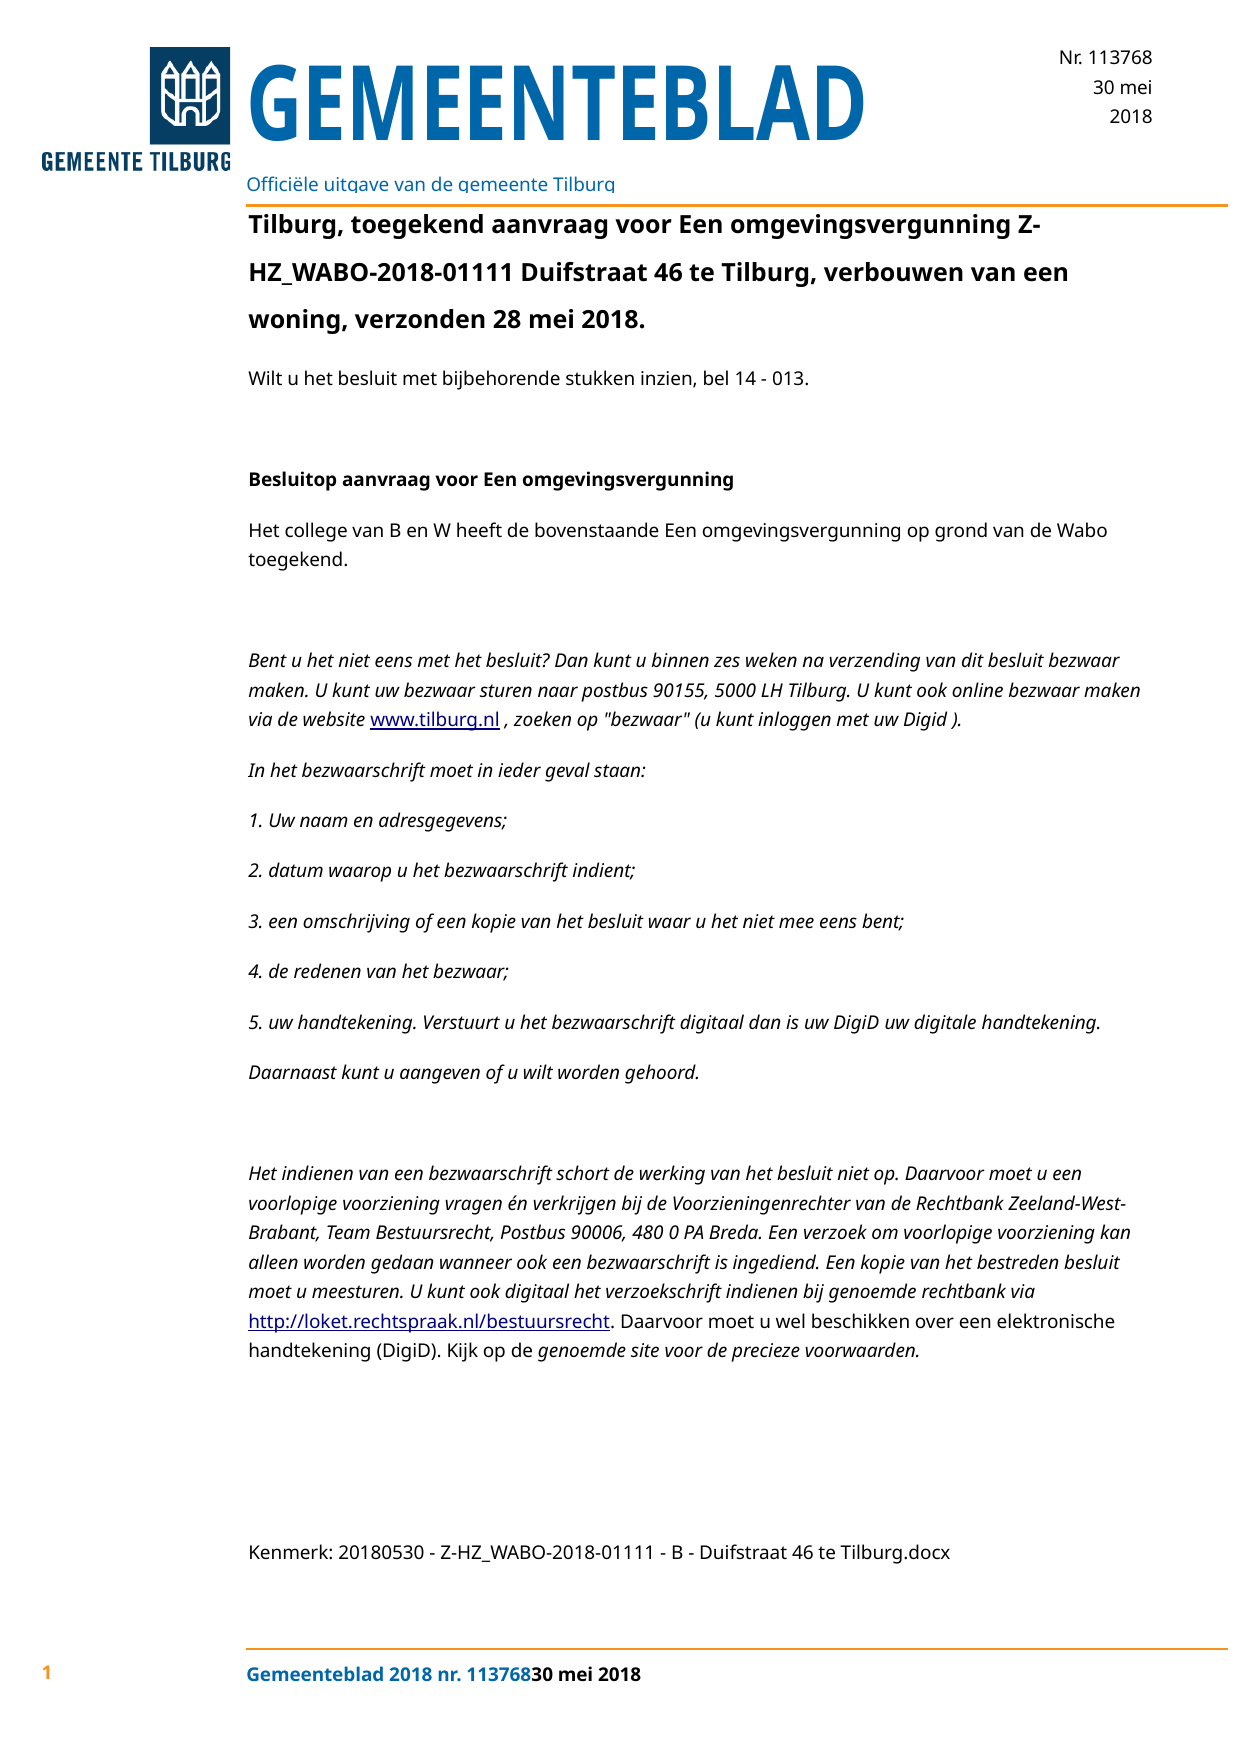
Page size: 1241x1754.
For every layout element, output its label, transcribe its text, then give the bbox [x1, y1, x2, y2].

text Besluitop aanvraag voor Een omgevingsvergunning [248, 466, 1152, 492]
text Het college van B en W heeft de bovenstaande Een omgevingsvergunning op grond van de Wabo toegekend. [248, 517, 1152, 572]
text Wilt u het besluit met bijbehorende stukken inzien, bel 14 - 013. [248, 366, 1152, 391]
text Tilburg, toegekend aanvraag voor Een omgevingsvergunning Z-HZ_WABO-2018-01111 Duifstraat 46 te Tilburg, verbouwen van een woning, verzonden 28 mei 2018. [248, 207, 1152, 336]
picture [41, 47, 231, 172]
text Bent u het niet eens met het besluit? Dan kunt u binnen zes weken na verzending van dit besluit bezwaar maken. U kunt uw bezwaar sturen naar postbus 90155, 5000 LH Tilburg. U kunt ook online bezwaar maken via de website www.tilburg.nl , zoeken op "bezwaar" (u kunt inloggen met uw Digid ). [248, 647, 1152, 732]
text Kenmerk: 20180530 - Z-HZ_WABO-2018-01111 - B - Duifstraat 46 te Tilburg.docx [248, 1539, 1152, 1565]
text In het bezwaarschrift moet in ieder geval staan: [248, 757, 1152, 782]
text 4. de redenen van het bezwaar; [248, 958, 1152, 984]
text 1. Uw naam en adresgegevens; [248, 807, 1152, 833]
text 5. uw handtekening. Verstuurt u het bezwaarschrift digitaal dan is uw DigiD uw digitale handtekening. [248, 1009, 1152, 1034]
text Daarnaast kunt u aangeven of u wilt worden gehoord. [248, 1059, 1152, 1085]
text 2. datum waarop u het bezwaarschrift indient; [248, 858, 1152, 883]
text Het indienen van een bezwaarschrift schort de werking van het besluit niet op. Daarvoor moet u een voorlopige voorziening vragen én verkrijgen bij de Voorzieningenrechter van de Rechtbank Zeeland-West-Brabant, Team Bestuursrecht, Postbus 90006, 480 0 PA Breda. Een verzoek om voorlopige voorziening kan alleen worden gedaan wanneer ook een bezwaarschrift is ingediend. Een kopie van het bestreden besluit moet u meesturen. U kunt ook digitaal het verzoekschrift indienen bij genoemde rechtbank via http://loket.rechtspraak.nl/bestuursrecht. Daarvoor moet u wel beschikken over een elektronische handtekening (DigiD). Kijk op de genoemde site voor de precieze voorwaarden. [248, 1160, 1152, 1363]
text 3. een omschrijving of een kopie van het besluit waar u het niet mee eens bent; [248, 908, 1152, 934]
